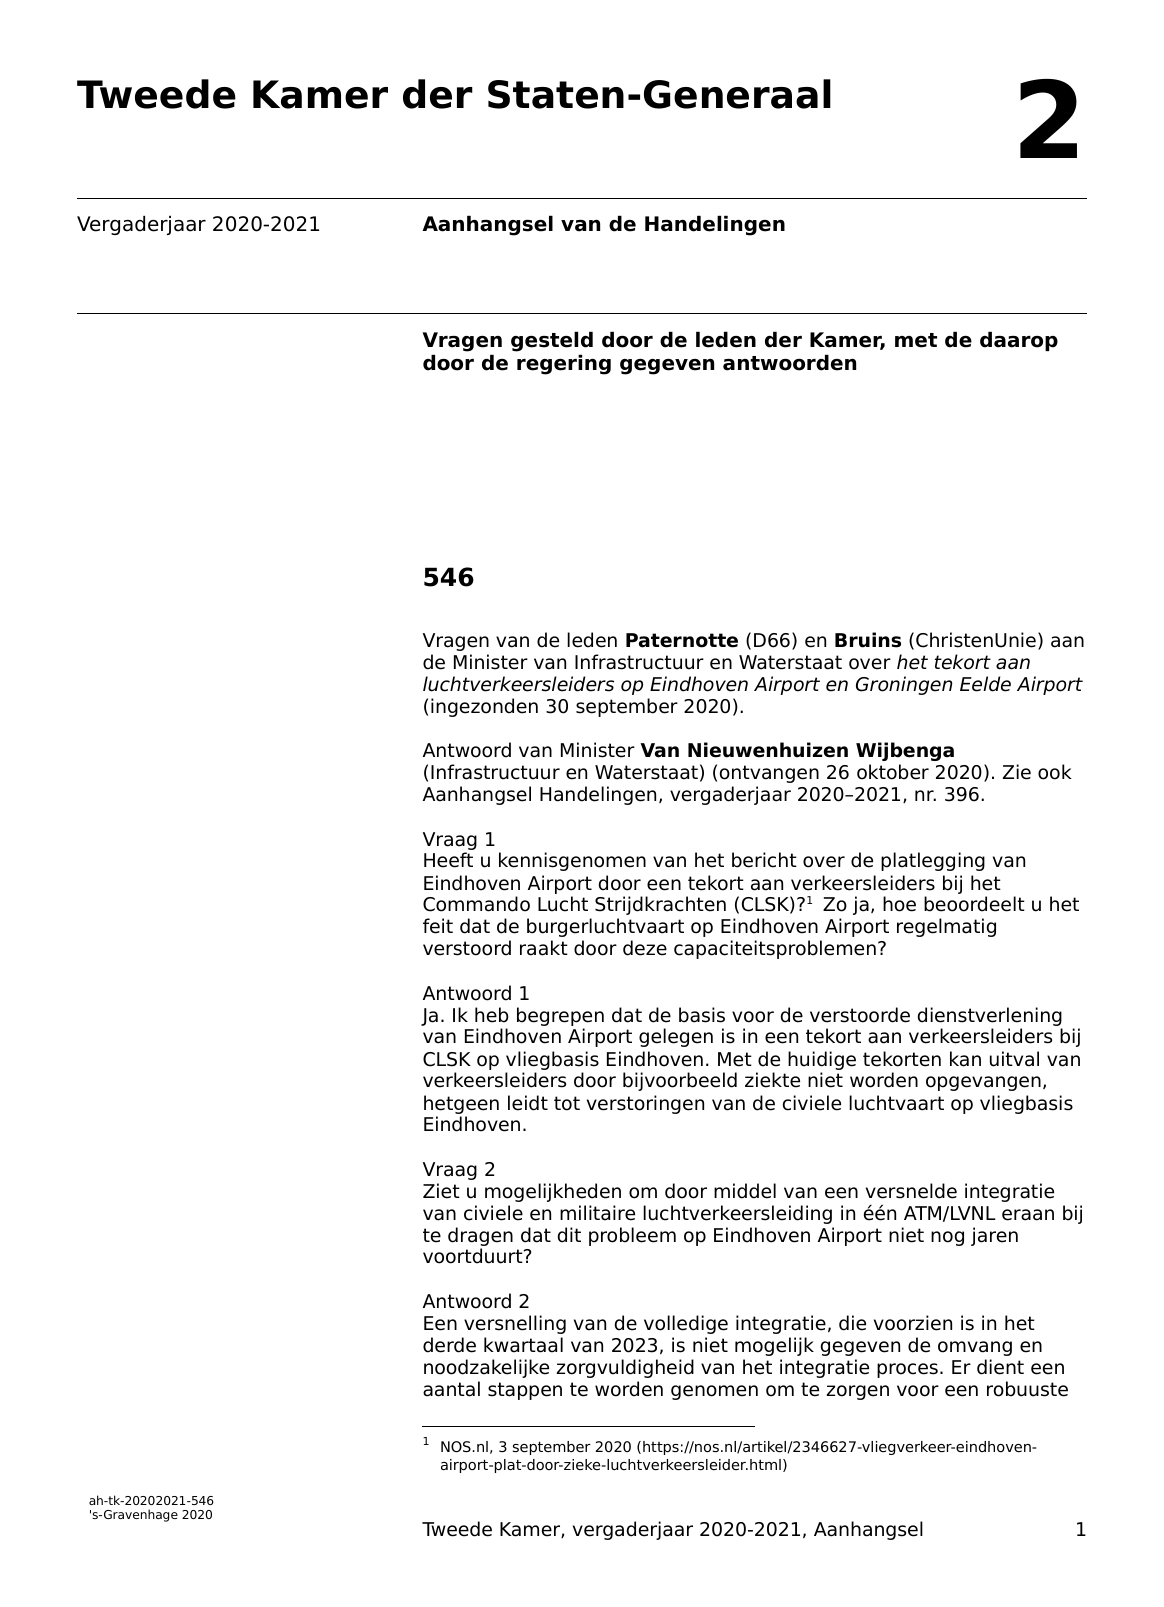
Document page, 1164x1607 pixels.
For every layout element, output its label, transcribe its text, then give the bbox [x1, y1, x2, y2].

table_header 2 [886, 59, 1087, 198]
text 546 [422, 563, 1087, 592]
table_cell [77, 314, 422, 375]
text Antwoord 1 [422, 982, 1087, 1004]
text 's-Gravenhage 2020 [88, 1508, 323, 1522]
table_cell Aanhangsel van de Handelingen [422, 199, 1087, 313]
text NOS.nl, 3 september 2020 (https://nos.nl/artikel/2346627-vliegverkeer-eindhoven-airport-plat-door-zieke-luchtverkeersleider.html) [422, 1435, 1087, 1474]
text Antwoord van Minister Van Nieuwenhuizen Wijbenga (Infrastructuur en Waterstaat) (ontvangen 26 oktober 2020). Zie ook Aanhangsel Handelingen, vergaderjaar 2020–2021, nr. 396. [422, 740, 1087, 806]
text Vragen van de leden Paternotte (D66) en Bruins (ChristenUnie) aan de Minister van Infrastructuur en Waterstaat over het tekort aan luchtverkeersleiders op Eindhoven Airport en Groningen Eelde Airport (ingezonden 30 september 2020). [422, 630, 1087, 718]
table_cell Vergaderjaar 2020-2021 [77, 199, 422, 313]
text Ziet u mogelijkheden om door middel van een versnelde integratie van civiele en militaire luchtverkeersleiding in één ATM/LVNL eraan bij te dragen dat dit probleem op Eindhoven Airport niet nog jaren voortduurt? [422, 1181, 1087, 1268]
text Ja. Ik heb begrepen dat de basis voor de verstoorde dienstverlening van Eindhoven Airport gelegen is in een tekort aan verkeersleiders bij CLSK op vliegbasis Eindhoven. Met de huidige tekorten kan uitval van verkeersleiders door bijvoorbeeld ziekte niet worden opgevangen, hetgeen leidt tot verstoringen van de civiele luchtvaart op vliegbasis Eindhoven. [422, 1004, 1087, 1136]
table_header Tweede Kamer der Staten-Generaal [77, 59, 886, 198]
text Vraag 1 [422, 828, 1087, 850]
text Vraag 2 [422, 1158, 1087, 1181]
text Antwoord 2 [422, 1291, 1087, 1313]
text ah-tk-20202021-546 [88, 1494, 323, 1508]
table_cell Vragen gesteld door de leden der Kamer, met de daarop door de regering gegeven antwoorden [422, 314, 1087, 375]
text Heeft u kennisgenomen van het bericht over de platlegging van Eindhoven Airport door een tekort aan verkeersleiders bij het Commando Lucht Strijdkrachten (CLSK)? Zo ja, hoe beoordeelt u het feit dat de burgerluchtvaart op Eindhoven Airport regelmatig verstoord raakt door deze capaciteitsproblemen? [422, 850, 1087, 960]
text Een versnelling van de volledige integratie, die voorzien is in het derde kwartaal van 2023, is niet mogelijk gegeven de omvang en noodzakelijke zorgvuldigheid van het integratie proces. Er dient een aantal stappen te worden genomen om te zorgen voor een robuuste [422, 1313, 1087, 1401]
